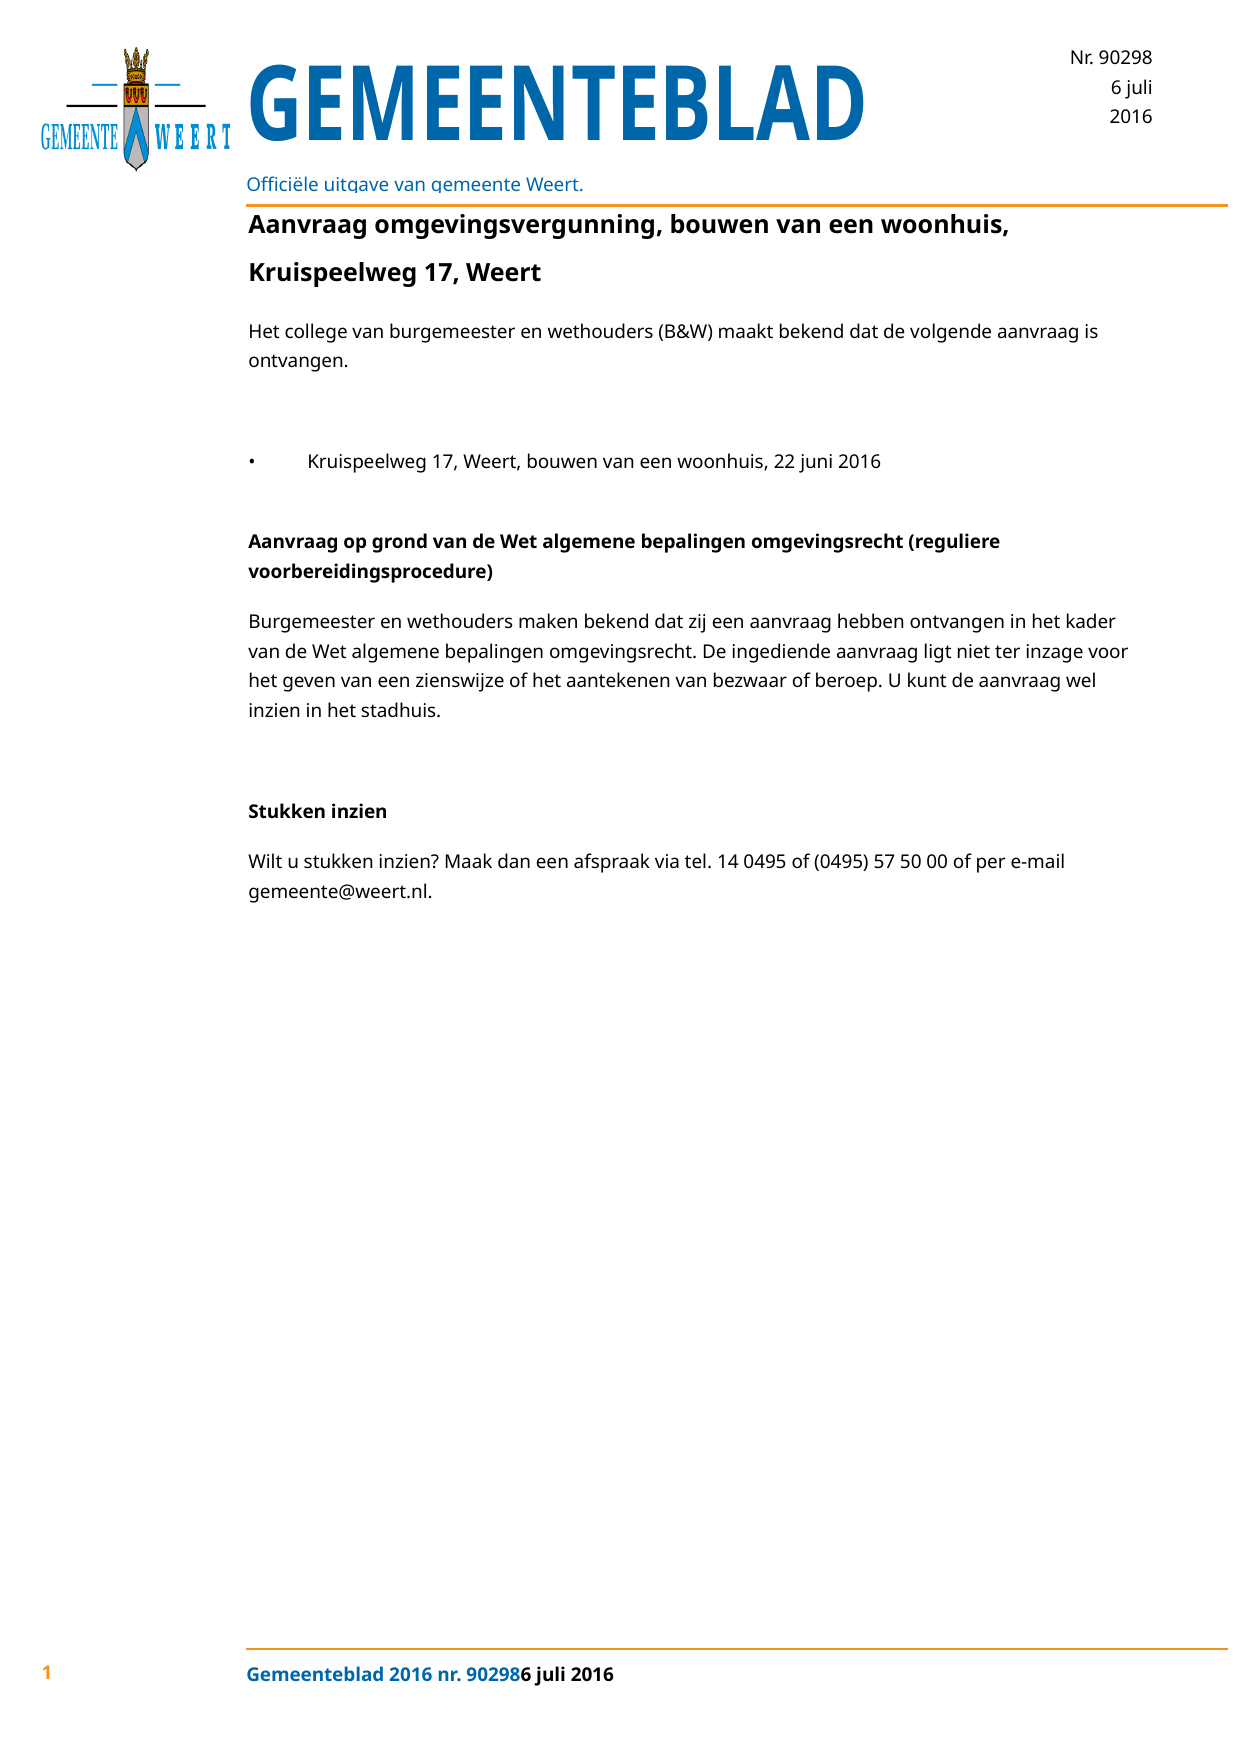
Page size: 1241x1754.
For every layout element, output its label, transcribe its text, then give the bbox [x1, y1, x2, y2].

list Kruispeelweg 17, Weert, bouwen van een woonhuis, 22 juni 2016 [248, 448, 1152, 474]
text Aanvraag omgevingsvergunning, bouwen van een woonhuis, Kruispeelweg 17, Weert [248, 207, 1152, 288]
text Aanvraag op grond van de Wet algemene bepalingen omgevingsrecht (reguliere voorbereidingsprocedure) [248, 528, 1152, 584]
text Wilt u stukken inzien? Maak dan een afspraak via tel. 14 0495 of (0495) 57 50 00 of per e-mail gemeente@weert.nl. [248, 848, 1152, 904]
picture [41, 47, 231, 172]
text Het college van burgemeester en wethouders (B&W) maakt bekend dat de volgende aanvraag is ontvangen. [248, 318, 1152, 373]
text Burgemeester en wethouders maken bekend dat zij een aanvraag hebben ontvangen in het kader van de Wet algemene bepalingen omgevingsrecht. De ingediende aanvraag ligt niet ter inzage voor het geven van een zienswijze of het aantekenen van bezwaar of beroep. U kunt de aanvraag wel inzien in het stadhuis. [248, 608, 1152, 723]
text Stukken inzien [248, 798, 1152, 824]
